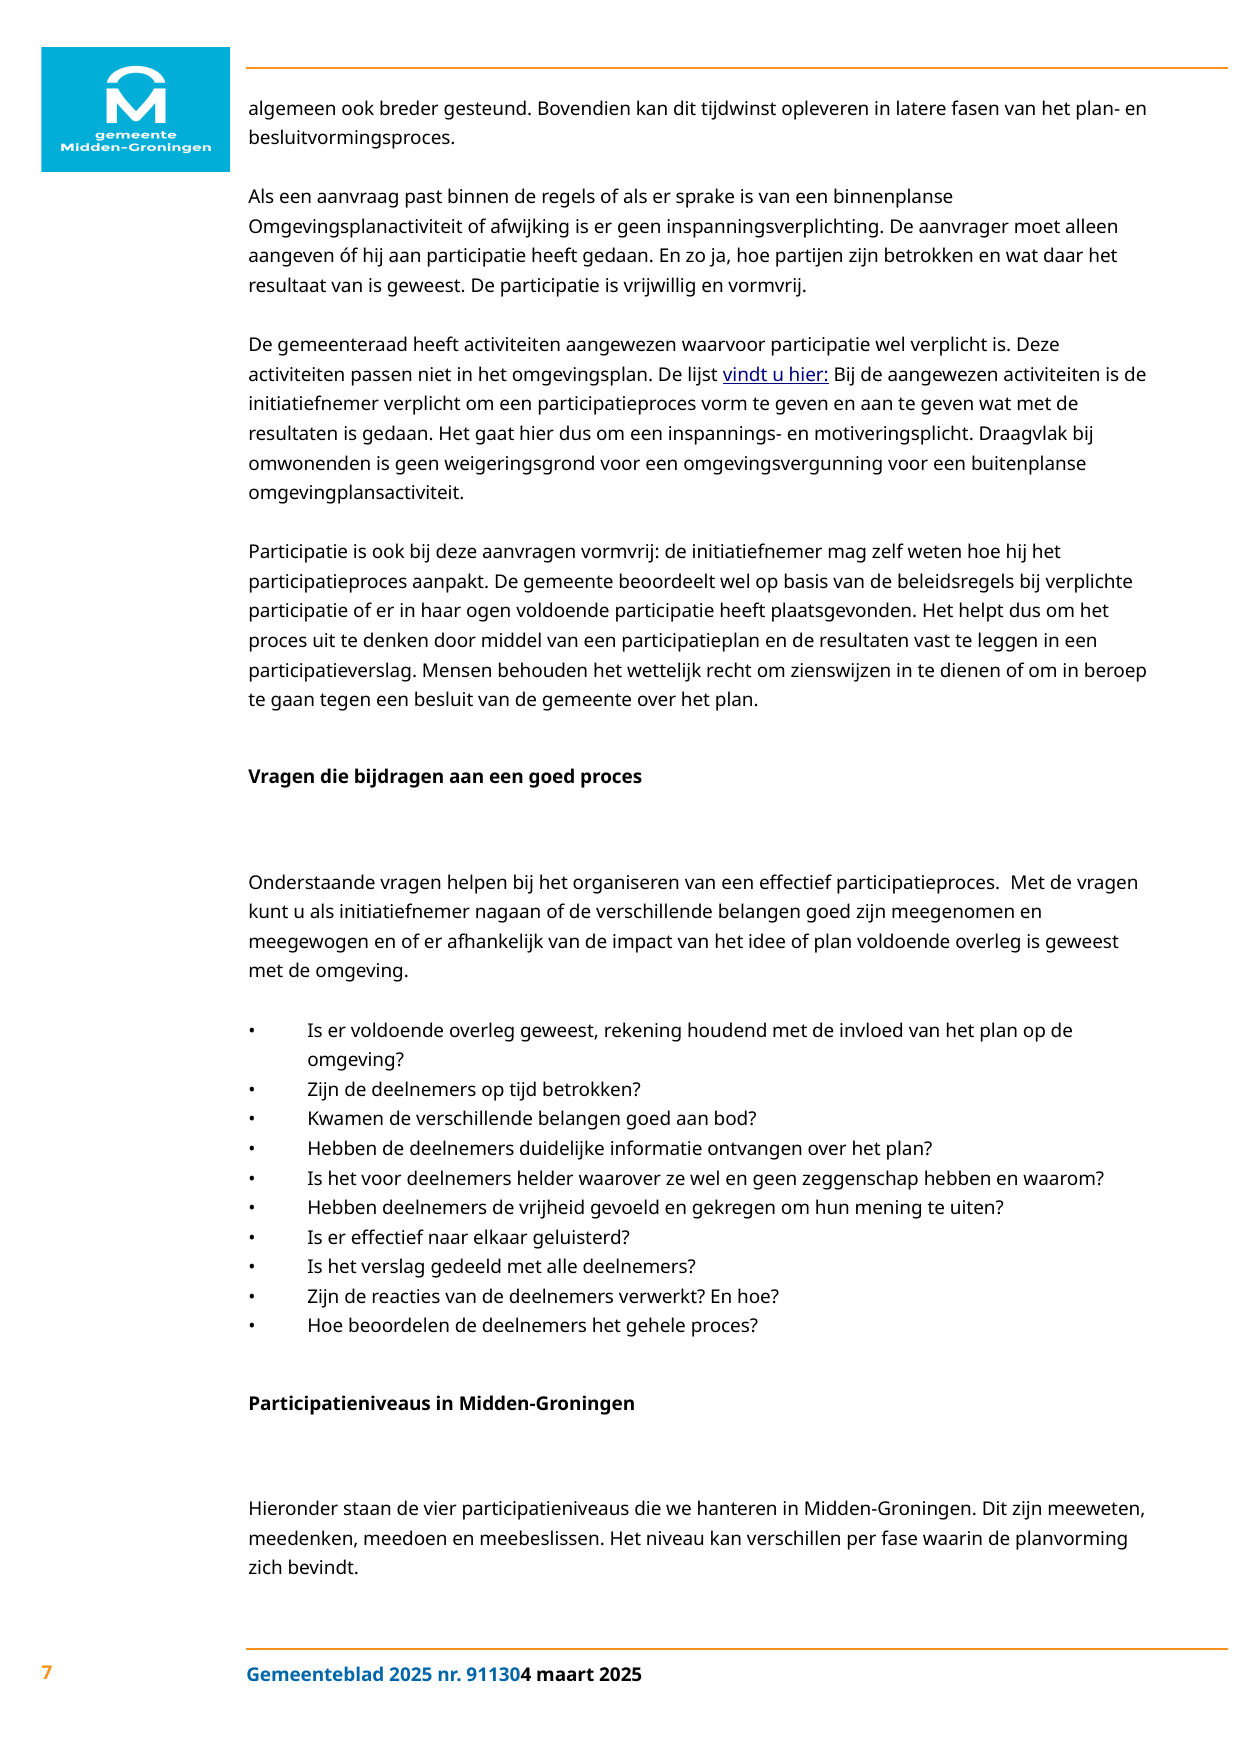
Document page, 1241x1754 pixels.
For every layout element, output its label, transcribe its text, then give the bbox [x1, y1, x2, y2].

list Is er effectief naar elkaar geluisterd? [248, 1224, 1152, 1250]
list Hoe beoordelen de deelnemers het gehele proces? [248, 1313, 1152, 1338]
list Hebben de deelnemers duidelijke informatie ontvangen over het plan? [248, 1135, 1152, 1161]
text algemeen ook breder gesteund. Bovendien kan dit tijdwinst opleveren in latere fasen van het plan- en besluitvormingsproces. [248, 95, 1152, 150]
text De gemeenteraad heeft activiteiten aangewezen waarvoor participatie wel verplicht is. Deze activiteiten passen niet in het omgevingsplan. De lijst vindt u hier: Bij de aangewezen activiteiten is de initiatiefnemer verplicht om een participatieproces vorm te geven en aan te geven wat met de resultaten is gedaan. Het gaat hier dus om een inspannings- en motiveringsplicht. Draagvlak bij omwonenden is geen weigeringsgrond voor een omgevingsvergunning voor een buitenplanse omgevingplansactiviteit. [248, 331, 1152, 505]
picture [108, 66, 164, 82]
text Participatieniveaus in Midden-Groningen [248, 1388, 1152, 1416]
text Als een aanvraag past binnen de regels of als er sprake is van een binnenplanse Omgevingsplanactiviteit of afwijking is er geen inspanningsverplichting. De aanvrager moet alleen aangeven óf hij aan participatie heeft gedaan. En zo ja, hoe partijen zijn betrokken en wat daar het resultaat van is geweest. De participatie is vrijwillig en vormvrij. [248, 183, 1152, 298]
list Is er voldoende overleg geweest, rekening houdend met de invloed van het plan op de omgeving? [248, 1017, 1152, 1072]
list Is het voor deelnemers helder waarover ze wel en geen zeggenschap hebben en waarom? [248, 1165, 1152, 1191]
list Kwamen de verschillende belangen goed aan bod? [248, 1106, 1152, 1131]
list Hebben deelnemers de vrijheid gevoeld en gekregen om hun mening te uiten? [248, 1194, 1152, 1220]
text Onderstaande vragen helpen bij het organiseren van een effectief participatieproces. Met de vragen kunt u als initiatiefnemer nagaan of de verschillende belangen goed zijn meegenomen en meegewogen en of er afhankelijk van de impact van het idee of plan voldoende overleg is geweest met de omgeving. [248, 869, 1152, 983]
list Is het verslag gedeeld met alle deelnemers? [248, 1253, 1152, 1279]
text Vragen die bijdragen aan een goed proces [248, 762, 1152, 790]
text Participatie is ook bij deze aanvragen vormvrij: de initiatiefnemer mag zelf weten hoe hij het participatieproces aanpakt. De gemeente beoordeelt wel op basis van de beleidsregels bij verplichte participatie of er in haar ogen voldoende participatie heeft plaatsgevonden. Het helpt dus om het proces uit te denken door middel van een participatieplan en de resultaten vast te leggen in een participatieverslag. Mensen behouden het wettelijk recht om zienswijzen in te dienen of om in beroep te gaan tegen een besluit van de gemeente over het plan. [248, 538, 1152, 712]
picture [184, 146, 190, 153]
list Zijn de reacties van de deelnemers verwerkt? En hoe? [248, 1283, 1152, 1309]
text Hieronder staan de vier participatieniveaus die we hanteren in Midden-Groningen. Dit zijn meeweten, meedenken, meedoen en meebeslissen. Het niveau kan verschillen per fase waarin de planvorming zich bevindt. [248, 1495, 1152, 1580]
picture [107, 89, 165, 122]
list Zijn de deelnemers op tijd betrokken? [248, 1076, 1152, 1102]
